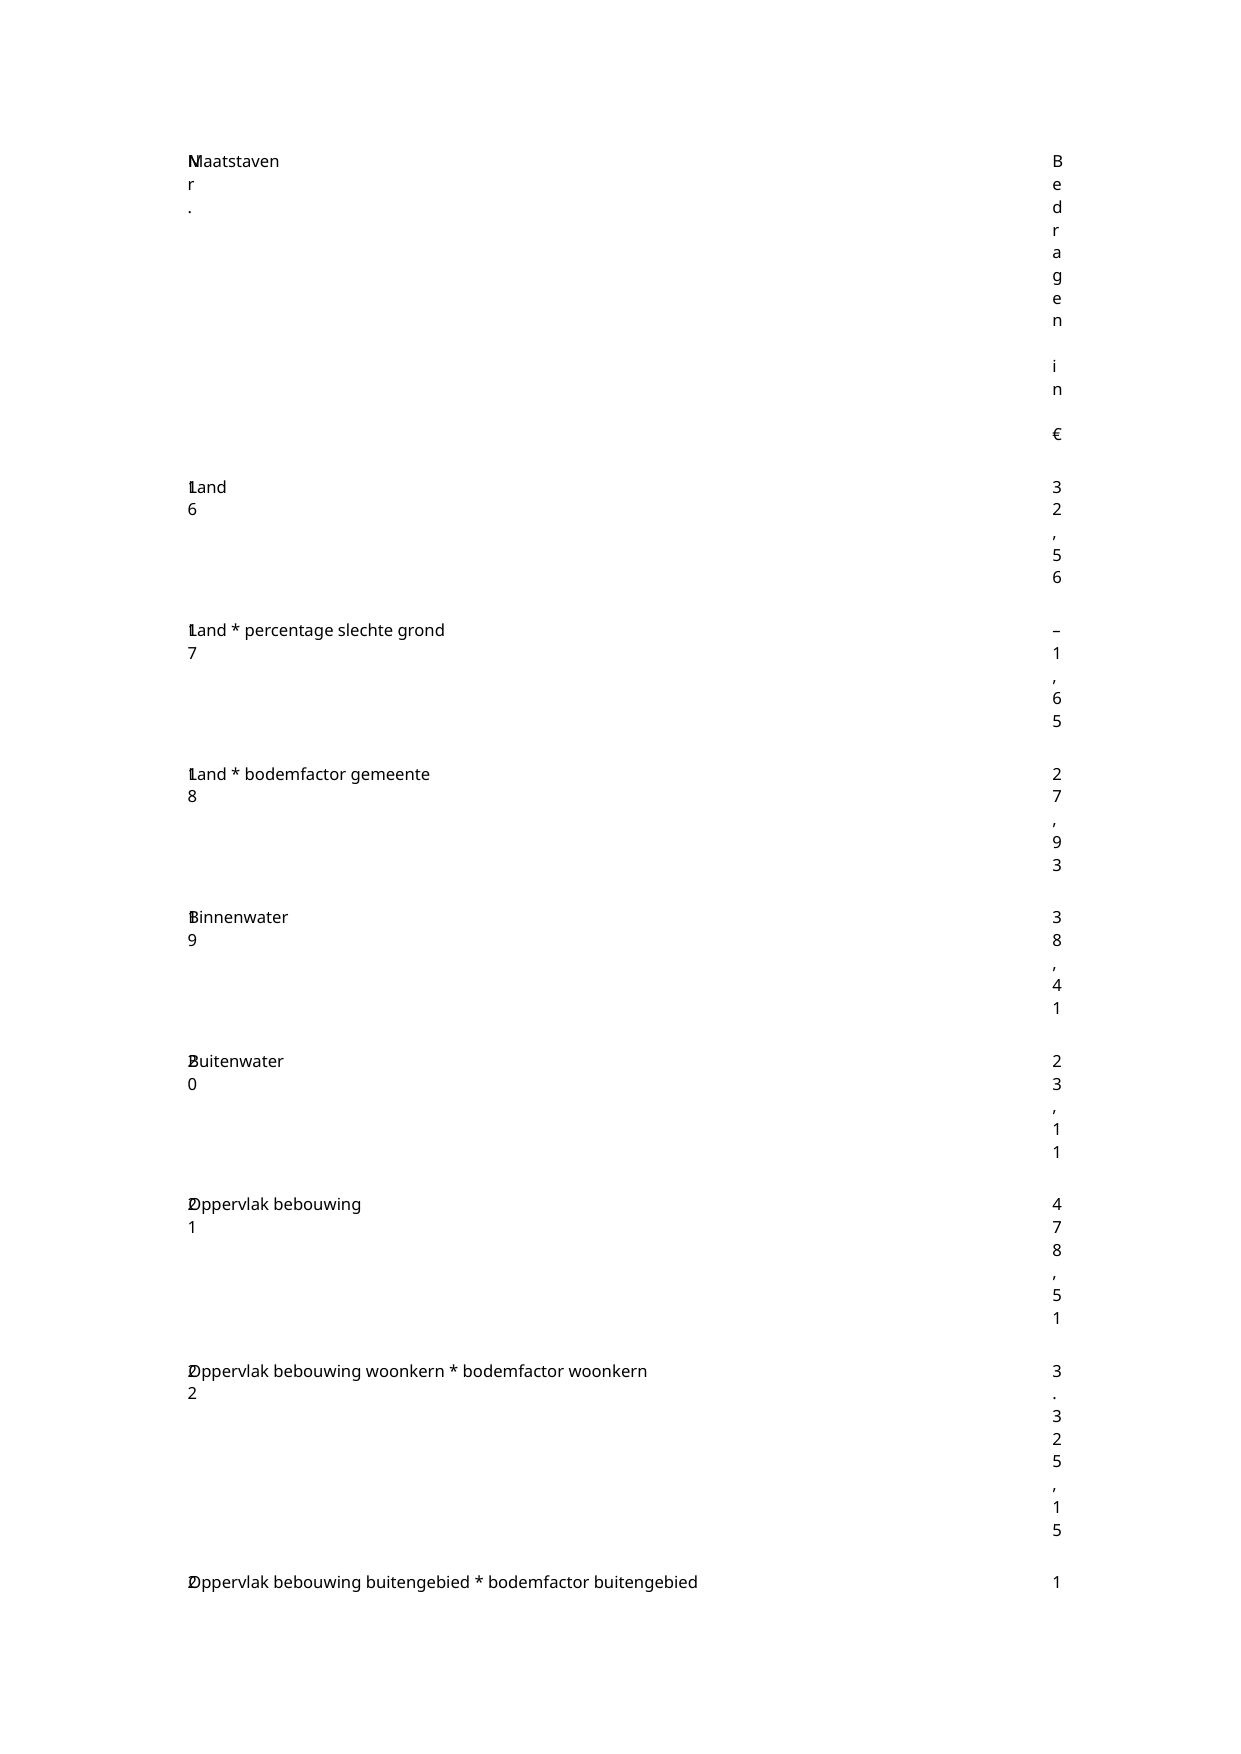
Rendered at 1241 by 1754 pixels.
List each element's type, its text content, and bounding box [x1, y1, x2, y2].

table_cell Buitenwater [188, 1049, 1052, 1193]
table_cell Binnenwater [188, 906, 1052, 1049]
table_cell Land * percentage slechte grond [188, 619, 1052, 762]
table_cell Land [188, 475, 1052, 619]
table_cell Land * bodemfactor gemeente [188, 762, 1052, 906]
table_cell Oppervlak bebouwing buitengebied * bodemfactor buitengebied [188, 1571, 1052, 1593]
table_cell Oppervlak bebouwing [188, 1193, 1052, 1359]
table_cell Oppervlak bebouwing woonkern * bodemfactor woonkern [188, 1359, 1052, 1571]
table_header Maatstaven [188, 150, 1052, 475]
